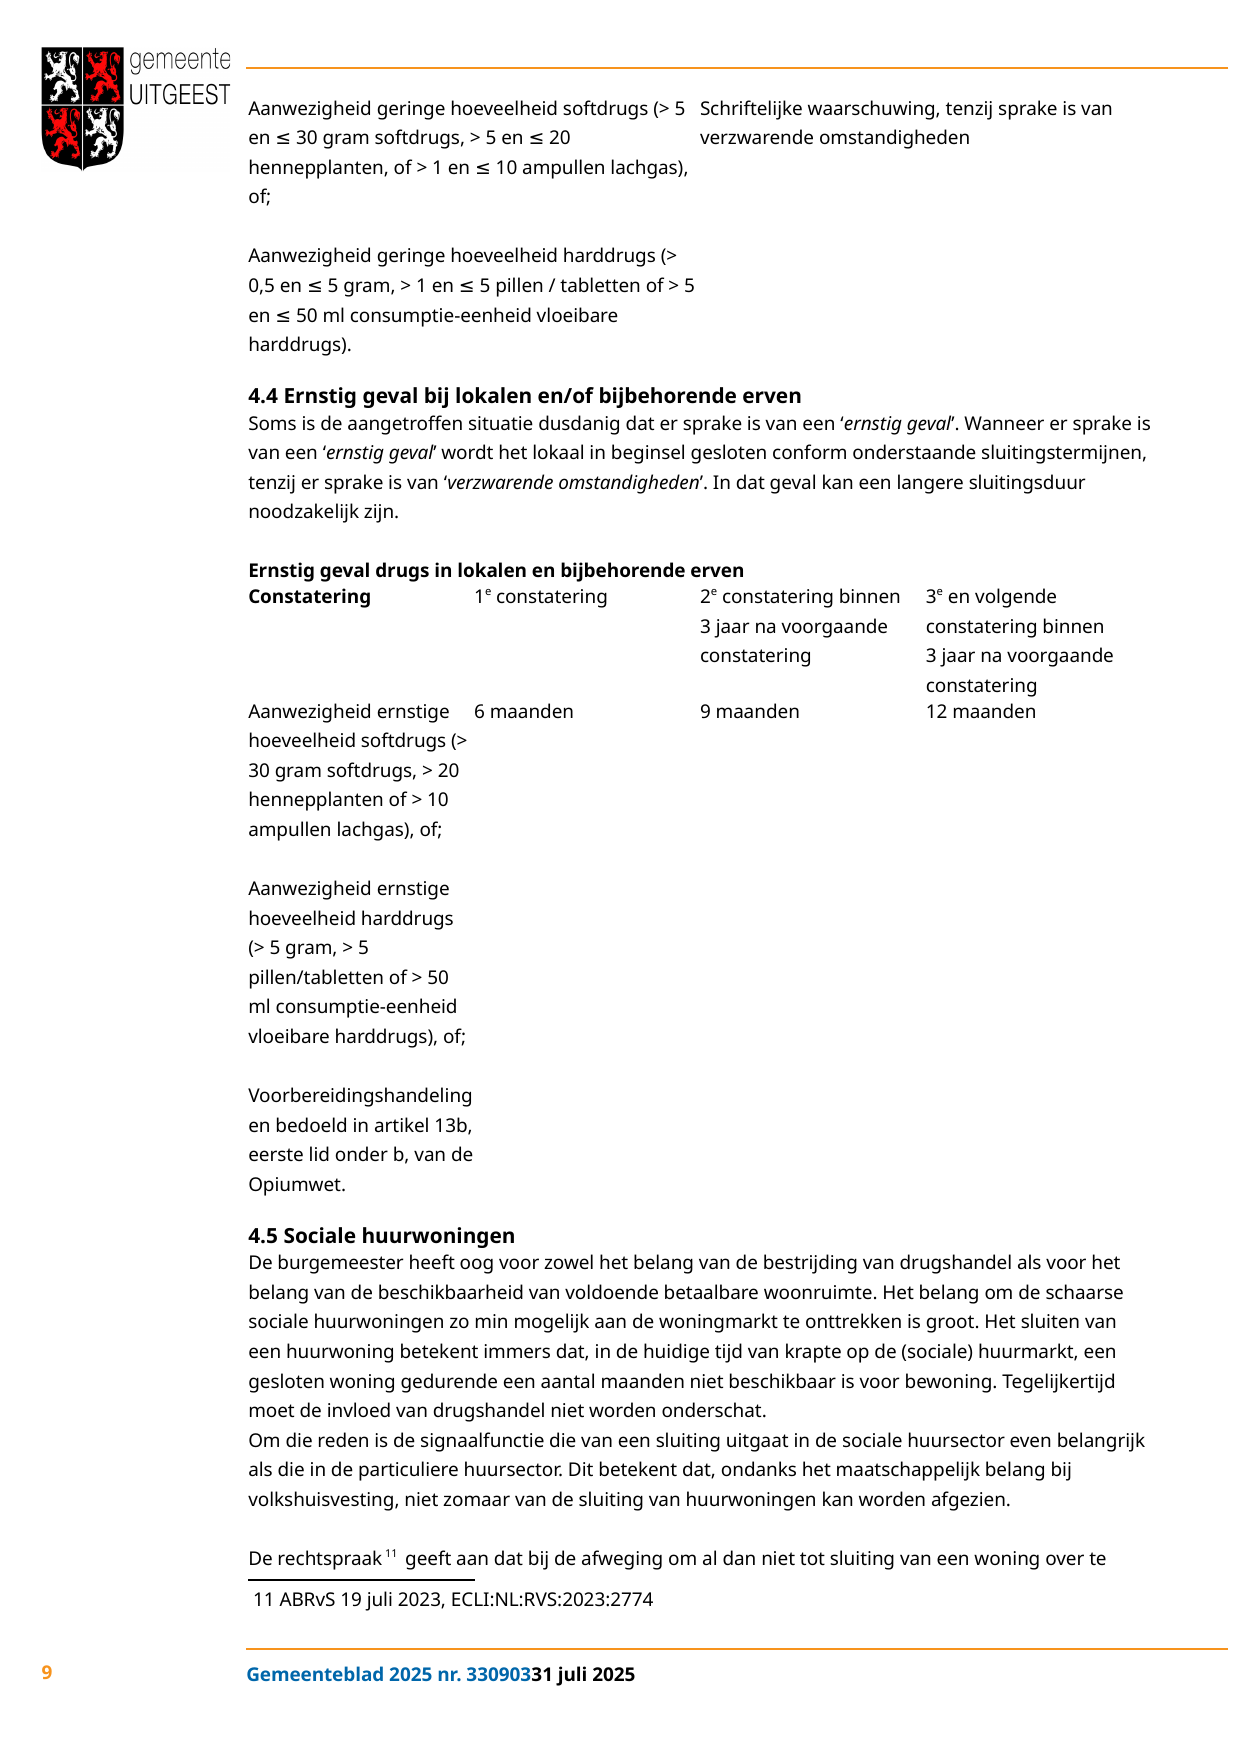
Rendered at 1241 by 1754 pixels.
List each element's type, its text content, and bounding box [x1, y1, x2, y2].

picture [41, 47, 231, 172]
table_cell Aanwezigheid ernstige hoeveelheid softdrugs (> 30 gram softdrugs, > 20 hennepplanten of > 10 ampullen lachgas), of; Aanwezigheid ernstige hoeveelheid harddrugs (> 5 gram, > 5 pillen/tabletten of > 50 ml consumptie-eenheid vloeibare harddrugs), of; Voorbereidingshandelingen bedoeld in artikel 13b, eerste lid onder b, van de Opiumwet. [248, 698, 474, 1197]
table_cell 1e constatering [474, 584, 700, 698]
table_cell Constatering [248, 584, 474, 698]
table_cell 12 maanden [926, 698, 1152, 1197]
text Om die reden is de signaalfunctie die van een sluiting uitgaat in de sociale huursector even belangrijk als die in de particuliere huursector. Dit betekent dat, ondanks het maatschappelijk belang bij volkshuisvesting, niet zomaar van de sluiting van huurwoningen kan worden afgezien. [248, 1427, 1152, 1512]
table_cell Schriftelijke waarschuwing, tenzij sprake is van verzwarende omstandigheden [700, 95, 1152, 357]
table_cell 2e constatering binnen 3 jaar na voorgaande constatering [700, 584, 926, 698]
text ABRvS 19 juli 2023, ECLI:NL:RVS:2023:2774 [248, 1586, 1152, 1612]
table_cell 3e en volgende constatering binnen 3 jaar na voorgaande constatering [926, 584, 1152, 698]
text Soms is de aangetroffen situatie dusdanig dat er sprake is van een ‘ernstig geval’. Wanneer er sprake is van een ‘ernstig geval’ wordt het lokaal in beginsel gesloten conform onderstaande sluitingstermijnen, tenzij er sprake is van ‘verzwarende omstandigheden’. In dat geval kan een langere sluitingsduur noodzakelijk zijn. [248, 410, 1152, 524]
text De burgemeester heeft oog voor zowel het belang van de bestrijding van drugshandel als voor het belang van de beschikbaarheid van voldoende betaalbare woonruimte. Het belang om de schaarse sociale huurwoningen zo min mogelijk aan de woningmarkt te onttrekken is groot. Het sluiten van een huurwoning betekent immers dat, in de huidige tijd van krapte op de (sociale) huurmarkt, een gesloten woning gedurende een aantal maanden niet beschikbaar is voor bewoning. Tegelijkertijd moet de invloed van drugshandel niet worden onderschat. [248, 1249, 1152, 1423]
table_cell Aanwezigheid geringe hoeveelheid softdrugs (> 5 en ≤ 30 gram softdrugs, > 5 en ≤ 20 hennepplanten, of > 1 en ≤ 10 ampullen lachgas), of; Aanwezigheid geringe hoeveelheid harddrugs (> 0,5 en ≤ 5 gram, > 1 en ≤ 5 pillen / tabletten of > 5 en ≤ 50 ml consumptie-eenheid vloeibare harddrugs). [248, 95, 700, 357]
text 4.5 Sociale huurwoningen [248, 1221, 1152, 1249]
table_cell 9 maanden [700, 698, 926, 1197]
text 4.4 Ernstig geval bij lokalen en/of bijbehorende erven [248, 381, 1152, 410]
table_cell 6 maanden [474, 698, 700, 1197]
text De rechtspraak geeft aan dat bij de afweging om al dan niet tot sluiting van een woning over te [248, 1545, 1152, 1571]
table_header Ernstig geval drugs in lokalen en bijbehorende erven [248, 558, 1152, 583]
